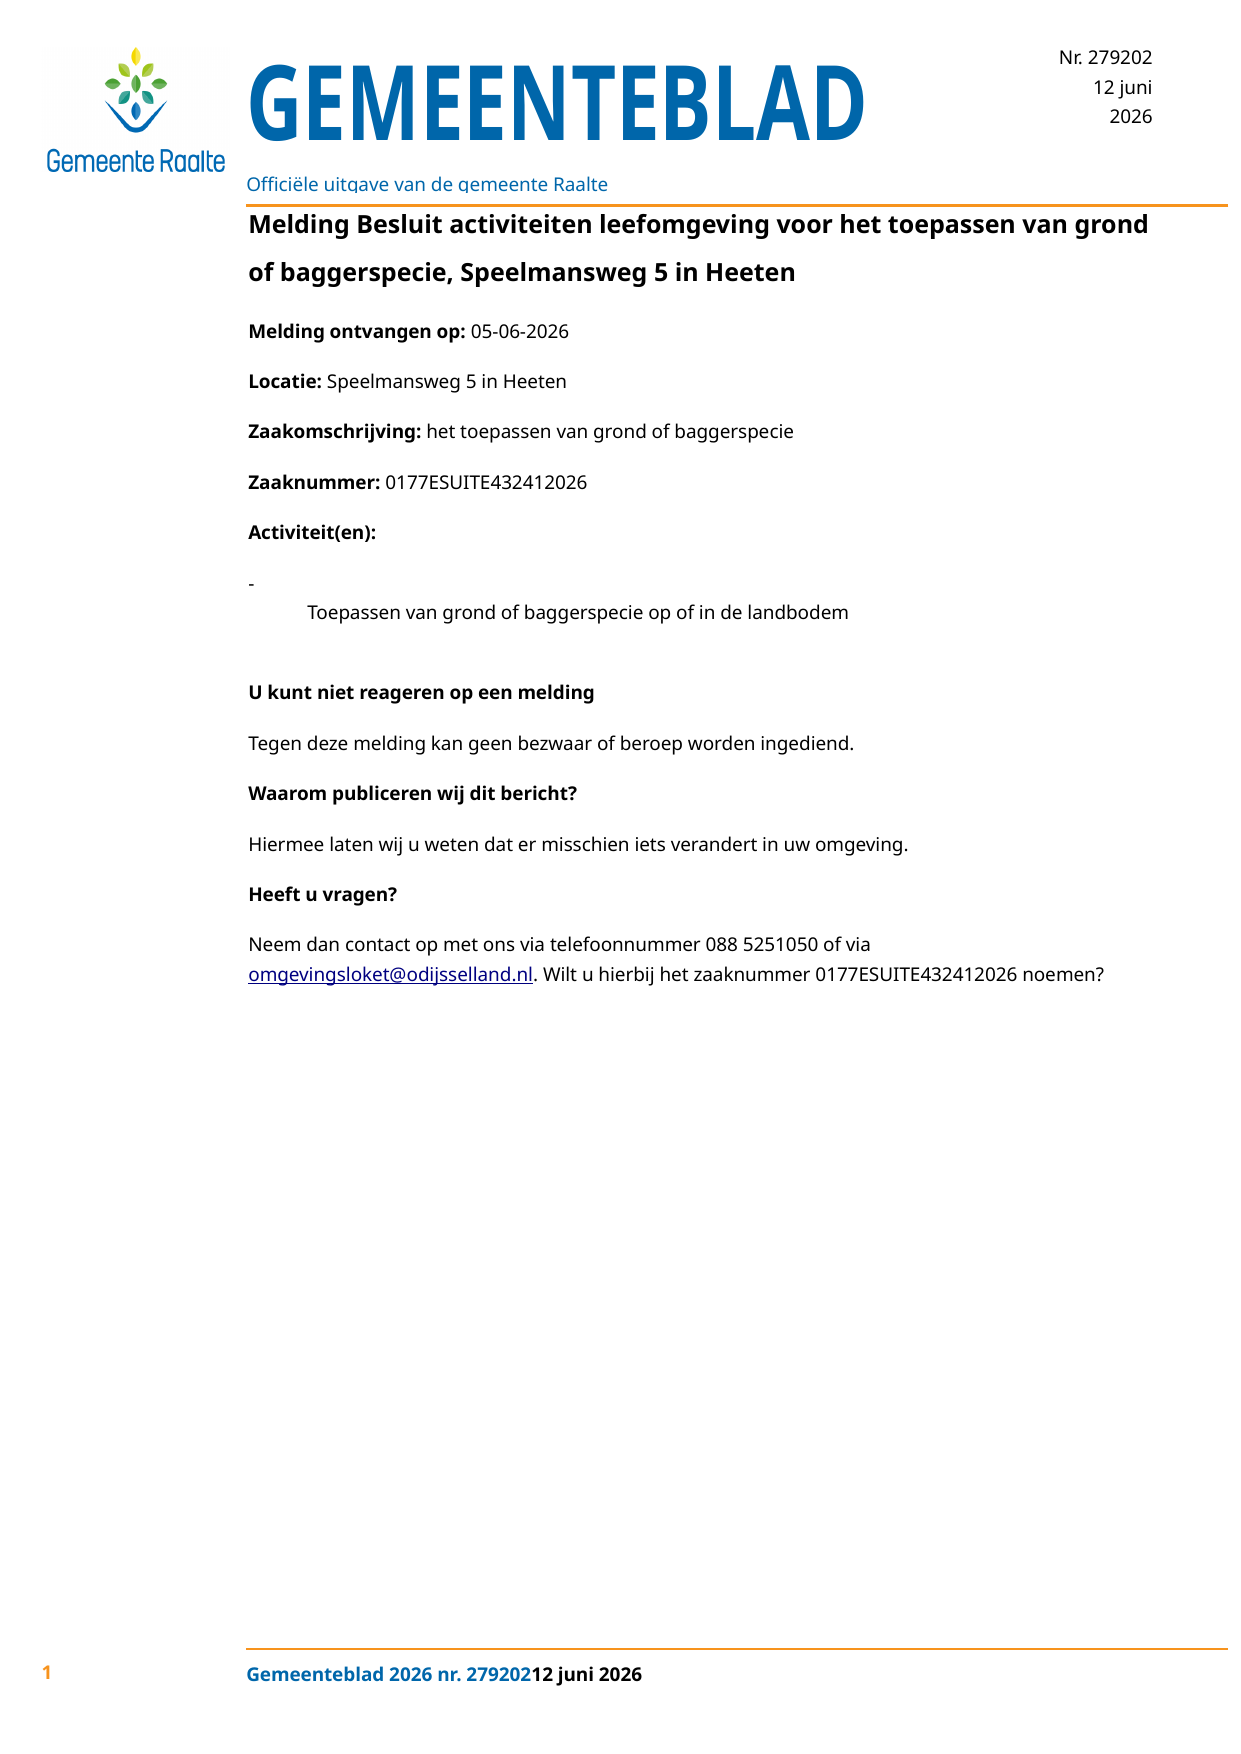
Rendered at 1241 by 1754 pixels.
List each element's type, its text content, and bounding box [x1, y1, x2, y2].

text Activiteit(en): [248, 519, 1152, 545]
text Zaakomschrijving: het toepassen van grond of baggerspecie [248, 419, 1152, 444]
text Zaaknummer: 0177ESUITE432412026 [248, 469, 1152, 495]
text Waarom publiceren wij dit bericht? [248, 780, 1152, 806]
picture [41, 47, 231, 172]
text Tegen deze melding kan geen bezwaar of beroep worden ingediend. [248, 730, 1152, 756]
text Melding Besluit activiteiten leefomgeving voor het toepassen van grond of baggerspecie, Speelmansweg 5 in Heeten [248, 207, 1152, 288]
text Locatie: Speelmansweg 5 in Heeten [248, 368, 1152, 394]
text Melding ontvangen op: 05-06-2026 [248, 318, 1152, 344]
list Toepassen van grond of baggerspecie op of in de landbodem [248, 599, 1152, 625]
text U kunt niet reageren op een melding [248, 679, 1152, 705]
text Hiermee laten wij u weten dat er misschien iets verandert in uw omgeving. [248, 831, 1152, 857]
text Heeft u vragen? [248, 881, 1152, 907]
text Neem dan contact op met ons via telefoonnummer 088 5251050 of via omgevingsloket@odijsselland.nl. Wilt u hierbij het zaaknummer 0177ESUITE432412026 noemen? [248, 932, 1152, 987]
